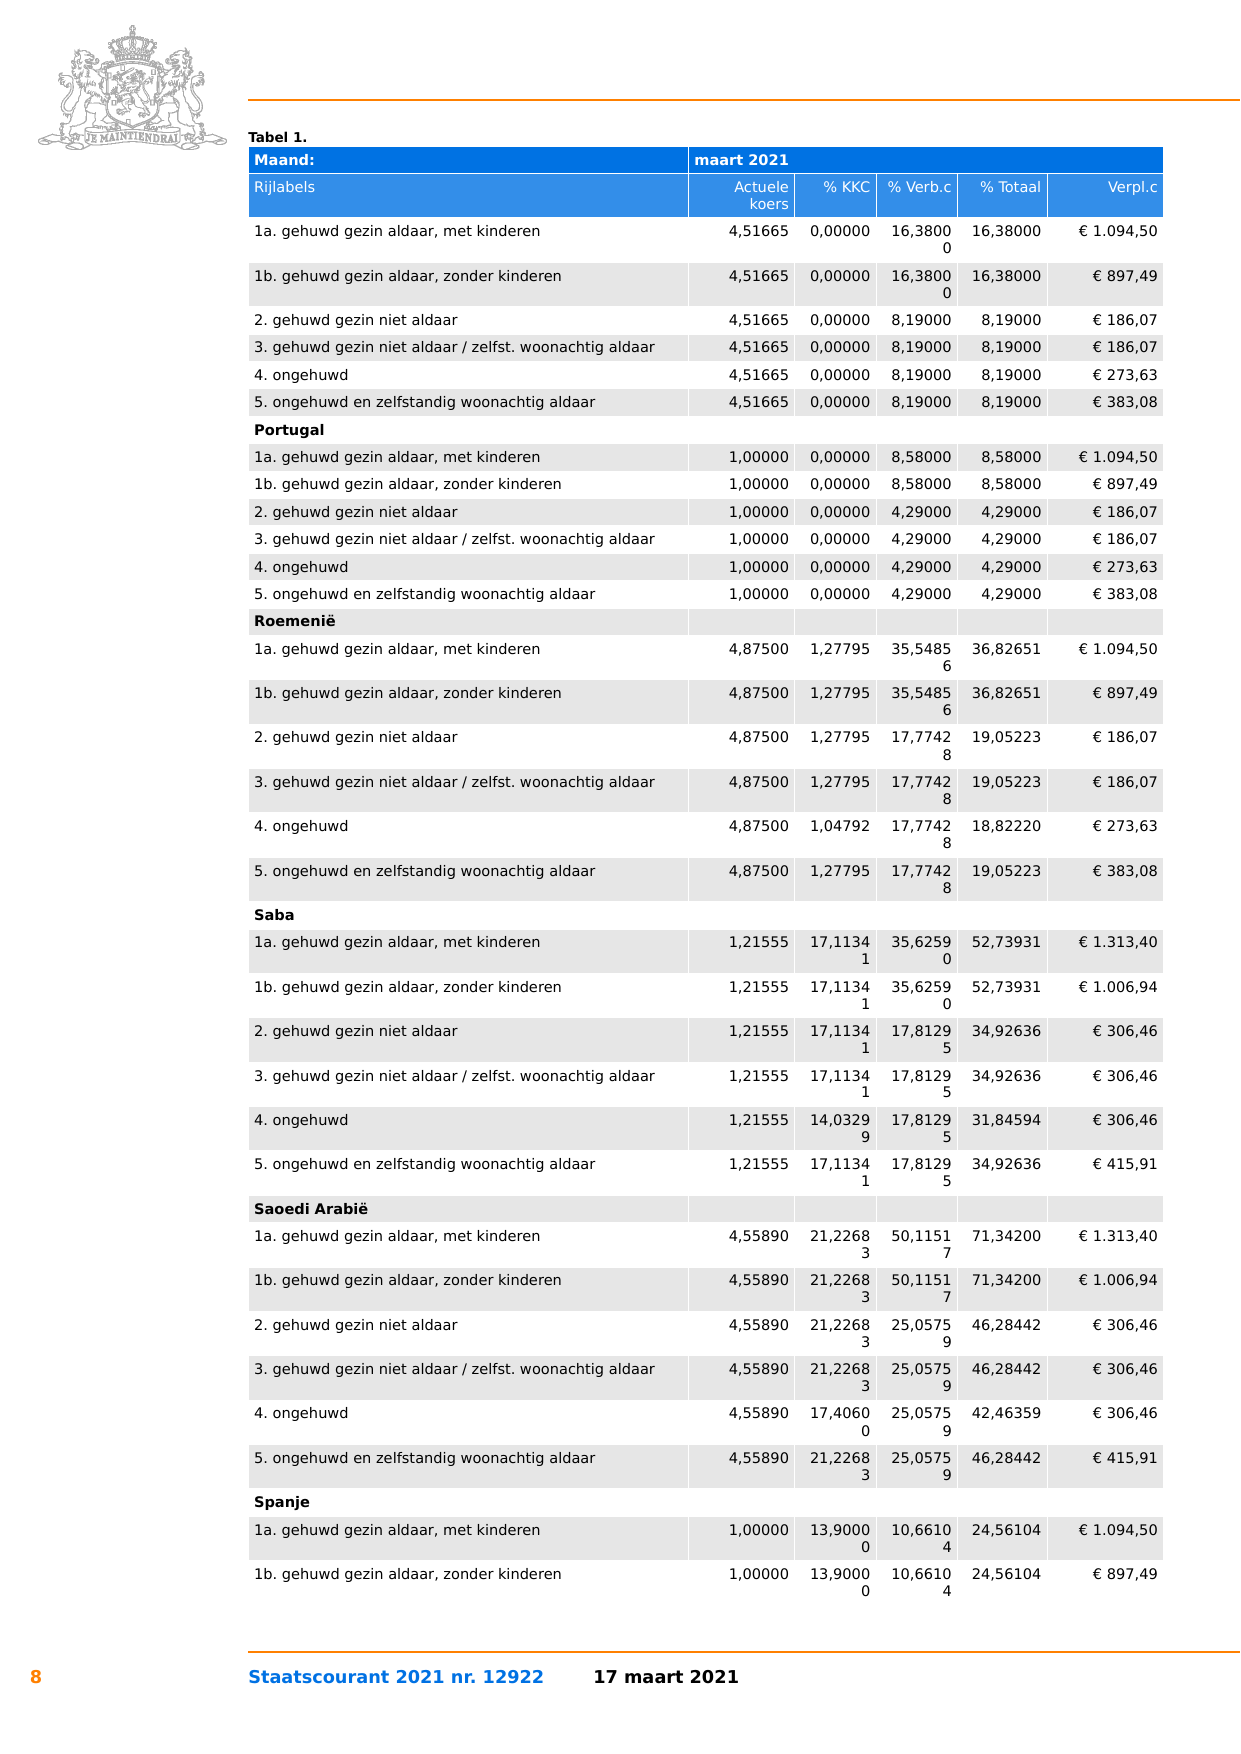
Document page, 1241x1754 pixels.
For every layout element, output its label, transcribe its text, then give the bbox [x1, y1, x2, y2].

table_cell 1a. gehuwd gezin aldaar, met kinderen [249, 1517, 688, 1560]
table_cell € 1.313,40 [1048, 1223, 1163, 1267]
table_cell [689, 1196, 794, 1222]
table_cell 4,55890 [689, 1312, 794, 1355]
table_cell 19,05223 [958, 725, 1047, 768]
table_cell 8,19000 [958, 335, 1047, 361]
table_cell 1,00000 [689, 1517, 794, 1560]
table_cell 17,11341 [795, 1063, 876, 1106]
table_cell 2. gehuwd gezin niet aldaar [249, 725, 688, 768]
table_cell 0,00000 [795, 444, 876, 471]
table_cell 36,82651 [958, 636, 1047, 679]
table_cell 3. gehuwd gezin niet aldaar / zelfst. woonachtig aldaar [249, 335, 688, 361]
table_cell 0,00000 [795, 472, 876, 498]
table_cell [1048, 902, 1163, 928]
table_cell € 273,63 [1048, 814, 1163, 857]
table_cell 4,29000 [877, 554, 957, 580]
table_cell [958, 1490, 1047, 1516]
table_cell 25,05759 [877, 1401, 957, 1444]
table_cell 5. ongehuwd en zelfstandig woonachtig aldaar [249, 858, 688, 901]
table_cell € 1.094,50 [1048, 636, 1163, 679]
table_cell 42,46359 [958, 1401, 1047, 1444]
table_cell 35,54856 [877, 680, 957, 724]
table_cell 1a. gehuwd gezin aldaar, met kinderen [249, 636, 688, 679]
table_cell 4,87500 [689, 769, 794, 812]
table_cell 25,05759 [877, 1356, 957, 1400]
table_cell 4,29000 [958, 499, 1047, 525]
table_cell [1048, 417, 1163, 443]
table_cell [689, 902, 794, 928]
table_cell 4,87500 [689, 680, 794, 724]
table_cell 4,55890 [689, 1445, 794, 1488]
table_cell % Verb.c [877, 174, 957, 217]
table_cell 1b. gehuwd gezin aldaar, zonder kinderen [249, 1561, 688, 1604]
table_cell 17,40600 [795, 1401, 876, 1444]
table_cell 1,00000 [689, 444, 794, 471]
table_cell € 415,91 [1048, 1445, 1163, 1488]
table_cell 34,92636 [958, 1151, 1047, 1195]
table_cell 4,29000 [877, 499, 957, 525]
table_cell 3. gehuwd gezin niet aldaar / zelfst. woonachtig aldaar [249, 1063, 688, 1106]
table_cell 1,21555 [689, 1018, 794, 1062]
table_cell 1b. gehuwd gezin aldaar, zonder kinderen [249, 974, 688, 1017]
table_cell [958, 609, 1047, 635]
table_cell 4,51665 [689, 335, 794, 361]
table_cell 13,90000 [795, 1561, 876, 1604]
table_cell [877, 609, 957, 635]
table_cell [689, 609, 794, 635]
table_cell 1,21555 [689, 974, 794, 1017]
table_cell 1,21555 [689, 1063, 794, 1106]
table_cell 2. gehuwd gezin niet aldaar [249, 499, 688, 525]
table_cell 4. ongehuwd [249, 814, 688, 857]
table_cell 1,27795 [795, 858, 876, 901]
table_cell maart 2021 [689, 147, 1163, 173]
table_cell [795, 417, 876, 443]
table_cell 0,00000 [795, 389, 876, 416]
table_cell € 186,07 [1048, 725, 1163, 768]
table_cell 17,11341 [795, 1018, 876, 1062]
table_cell 1,00000 [689, 499, 794, 525]
table_cell 0,00000 [795, 307, 876, 333]
table_cell 4,55890 [689, 1223, 794, 1267]
table_cell 4,51665 [689, 307, 794, 333]
table_cell Spanje [249, 1490, 688, 1516]
table_cell 1,00000 [689, 1561, 794, 1604]
table_cell 1b. gehuwd gezin aldaar, zonder kinderen [249, 472, 688, 498]
table_cell 4,51665 [689, 362, 794, 388]
table_cell 4,29000 [958, 526, 1047, 553]
table_cell € 306,46 [1048, 1018, 1163, 1062]
table_cell 21,22683 [795, 1445, 876, 1488]
table_cell € 897,49 [1048, 472, 1163, 498]
table_cell 8,19000 [877, 389, 957, 416]
table_cell Portugal [249, 417, 688, 443]
table_cell 50,11517 [877, 1223, 957, 1267]
table_cell € 306,46 [1048, 1063, 1163, 1106]
table_cell 1,21555 [689, 1107, 794, 1150]
table_cell 17,81295 [877, 1063, 957, 1106]
table_cell € 415,91 [1048, 1151, 1163, 1195]
table_cell 8,58000 [877, 472, 957, 498]
table_cell 4. ongehuwd [249, 362, 688, 388]
table_cell € 383,08 [1048, 581, 1163, 607]
table_cell 4,87500 [689, 636, 794, 679]
table_cell 1,04792 [795, 814, 876, 857]
table_cell [877, 417, 957, 443]
table_cell 36,82651 [958, 680, 1047, 724]
table_cell 0,00000 [795, 263, 876, 306]
table_header Tabel 1. [248, 130, 1163, 146]
table_cell [877, 1196, 957, 1222]
table_cell 17,77428 [877, 769, 957, 812]
table_cell 17,77428 [877, 858, 957, 901]
table_cell % KKC [795, 174, 876, 217]
table_cell 50,11517 [877, 1268, 957, 1311]
table_cell € 306,46 [1048, 1107, 1163, 1150]
table_cell 8,19000 [877, 362, 957, 388]
table_cell Actuele koers [689, 174, 794, 217]
table_cell 1,27795 [795, 680, 876, 724]
picture [38, 25, 227, 150]
table_cell 2. gehuwd gezin niet aldaar [249, 1018, 688, 1062]
table_cell 1,21555 [689, 1151, 794, 1195]
table_cell € 1.006,94 [1048, 974, 1163, 1017]
table_cell € 273,63 [1048, 554, 1163, 580]
table_cell 1,27795 [795, 725, 876, 768]
table_cell 13,90000 [795, 1517, 876, 1560]
table_cell 1,00000 [689, 581, 794, 607]
table_cell € 897,49 [1048, 263, 1163, 306]
table_cell 4. ongehuwd [249, 1401, 688, 1444]
table_cell 19,05223 [958, 858, 1047, 901]
table_cell € 306,46 [1048, 1312, 1163, 1355]
table_cell 17,11341 [795, 974, 876, 1017]
table_cell [795, 1490, 876, 1516]
table_cell 4,55890 [689, 1356, 794, 1400]
table_cell 31,84594 [958, 1107, 1047, 1150]
table_cell € 186,07 [1048, 335, 1163, 361]
table_cell € 306,46 [1048, 1401, 1163, 1444]
table_cell 46,28442 [958, 1445, 1047, 1488]
table_cell [877, 902, 957, 928]
table_cell 1,00000 [689, 472, 794, 498]
table_cell 3. gehuwd gezin niet aldaar / zelfst. woonachtig aldaar [249, 769, 688, 812]
table_cell 8,19000 [958, 362, 1047, 388]
table_cell [877, 1490, 957, 1516]
table_cell 17,11341 [795, 930, 876, 973]
table_cell Saba [249, 902, 688, 928]
table_cell Verpl.c [1048, 174, 1163, 217]
table_cell 4,29000 [877, 526, 957, 553]
table_cell 2. gehuwd gezin niet aldaar [249, 1312, 688, 1355]
table_cell € 383,08 [1048, 389, 1163, 416]
table_cell [689, 417, 794, 443]
table_cell € 186,07 [1048, 499, 1163, 525]
table_cell € 1.006,94 [1048, 1268, 1163, 1311]
table_cell € 186,07 [1048, 769, 1163, 812]
table_cell 4,29000 [958, 554, 1047, 580]
table_cell 25,05759 [877, 1312, 957, 1355]
table_cell 35,62590 [877, 974, 957, 1017]
table_cell [1048, 1490, 1163, 1516]
table_cell 4,51665 [689, 263, 794, 306]
table_cell 10,66104 [877, 1561, 957, 1604]
table_cell € 306,46 [1048, 1356, 1163, 1400]
table_cell € 383,08 [1048, 858, 1163, 901]
table_cell 1,00000 [689, 526, 794, 553]
table_cell 4,55890 [689, 1268, 794, 1311]
table_cell 4,87500 [689, 814, 794, 857]
table_cell 17,81295 [877, 1018, 957, 1062]
table_cell € 273,63 [1048, 362, 1163, 388]
table_cell [689, 1490, 794, 1516]
table_cell 1,00000 [689, 554, 794, 580]
table_cell 46,28442 [958, 1356, 1047, 1400]
table_cell 0,00000 [795, 362, 876, 388]
table_cell [1048, 1196, 1163, 1222]
table_cell [958, 1196, 1047, 1222]
table_cell Saoedi Arabië [249, 1196, 688, 1222]
table_cell 1,21555 [689, 930, 794, 973]
table_cell 16,38000 [877, 219, 957, 262]
table_cell 25,05759 [877, 1445, 957, 1488]
table_cell 1a. gehuwd gezin aldaar, met kinderen [249, 1223, 688, 1267]
table_cell 5. ongehuwd en zelfstandig woonachtig aldaar [249, 1445, 688, 1488]
table_cell [958, 902, 1047, 928]
table_cell 34,92636 [958, 1063, 1047, 1106]
table_cell 16,38000 [958, 219, 1047, 262]
table_cell 71,34200 [958, 1223, 1047, 1267]
table_cell 17,11341 [795, 1151, 876, 1195]
table_cell 8,58000 [958, 472, 1047, 498]
table_cell € 1.094,50 [1048, 219, 1163, 262]
table_cell 16,38000 [877, 263, 957, 306]
table_cell 10,66104 [877, 1517, 957, 1560]
table_cell 0,00000 [795, 219, 876, 262]
table_cell 1b. gehuwd gezin aldaar, zonder kinderen [249, 680, 688, 724]
table_cell 8,19000 [877, 335, 957, 361]
table_cell 24,56104 [958, 1517, 1047, 1560]
table_cell 4,87500 [689, 725, 794, 768]
table_cell 1a. gehuwd gezin aldaar, met kinderen [249, 930, 688, 973]
table_cell 0,00000 [795, 581, 876, 607]
table_cell 17,77428 [877, 814, 957, 857]
table_cell 1,27795 [795, 769, 876, 812]
table_cell [1048, 609, 1163, 635]
table_cell 46,28442 [958, 1312, 1047, 1355]
table_cell [958, 417, 1047, 443]
table_cell 0,00000 [795, 335, 876, 361]
table_cell Roemenië [249, 609, 688, 635]
table_cell 1b. gehuwd gezin aldaar, zonder kinderen [249, 263, 688, 306]
table_cell € 897,49 [1048, 680, 1163, 724]
table_cell 19,05223 [958, 769, 1047, 812]
table_cell 35,62590 [877, 930, 957, 973]
table_cell 8,58000 [877, 444, 957, 471]
table_cell Maand: [249, 147, 688, 173]
table_cell 4. ongehuwd [249, 554, 688, 580]
table_cell 21,22683 [795, 1312, 876, 1355]
table_cell € 186,07 [1048, 307, 1163, 333]
table_cell € 186,07 [1048, 526, 1163, 553]
table_cell 4,87500 [689, 858, 794, 901]
table_cell 8,19000 [877, 307, 957, 333]
table_cell 0,00000 [795, 554, 876, 580]
table_cell 52,73931 [958, 974, 1047, 1017]
table_cell 0,00000 [795, 499, 876, 525]
table_cell 4,29000 [877, 581, 957, 607]
table_cell 5. ongehuwd en zelfstandig woonachtig aldaar [249, 389, 688, 416]
table_cell [795, 1196, 876, 1222]
table_cell 5. ongehuwd en zelfstandig woonachtig aldaar [249, 581, 688, 607]
table_cell 35,54856 [877, 636, 957, 679]
table_cell 18,82220 [958, 814, 1047, 857]
table_cell 16,38000 [958, 263, 1047, 306]
table_cell 1a. gehuwd gezin aldaar, met kinderen [249, 219, 688, 262]
table_cell % Totaal [958, 174, 1047, 217]
table_cell 4,55890 [689, 1401, 794, 1444]
table_cell 4,29000 [958, 581, 1047, 607]
table_cell [795, 902, 876, 928]
table_cell [795, 609, 876, 635]
table_cell 8,58000 [958, 444, 1047, 471]
table_cell 3. gehuwd gezin niet aldaar / zelfst. woonachtig aldaar [249, 526, 688, 553]
table_cell 8,19000 [958, 307, 1047, 333]
table_cell 1a. gehuwd gezin aldaar, met kinderen [249, 444, 688, 471]
table_cell 1,27795 [795, 636, 876, 679]
table_cell 34,92636 [958, 1018, 1047, 1062]
table_cell Rijlabels [249, 174, 688, 217]
table_cell 2. gehuwd gezin niet aldaar [249, 307, 688, 333]
table_cell 14,03299 [795, 1107, 876, 1150]
table_cell 3. gehuwd gezin niet aldaar / zelfst. woonachtig aldaar [249, 1356, 688, 1400]
table_cell 71,34200 [958, 1268, 1047, 1311]
table_cell 24,56104 [958, 1561, 1047, 1604]
table_cell 1b. gehuwd gezin aldaar, zonder kinderen [249, 1268, 688, 1311]
table_cell 4. ongehuwd [249, 1107, 688, 1150]
table_cell € 1.094,50 [1048, 1517, 1163, 1560]
table_cell 17,77428 [877, 725, 957, 768]
table_cell 4,51665 [689, 389, 794, 416]
table_cell 52,73931 [958, 930, 1047, 973]
table_cell 17,81295 [877, 1107, 957, 1150]
table_cell € 1.313,40 [1048, 930, 1163, 973]
table_cell 4,51665 [689, 219, 794, 262]
table_cell 0,00000 [795, 526, 876, 553]
table_cell 21,22683 [795, 1223, 876, 1267]
table_cell € 897,49 [1048, 1561, 1163, 1604]
table_cell 21,22683 [795, 1356, 876, 1400]
table_cell 8,19000 [958, 389, 1047, 416]
table_cell 17,81295 [877, 1151, 957, 1195]
table_cell 21,22683 [795, 1268, 876, 1311]
table_cell 5. ongehuwd en zelfstandig woonachtig aldaar [249, 1151, 688, 1195]
table_cell € 1.094,50 [1048, 444, 1163, 471]
